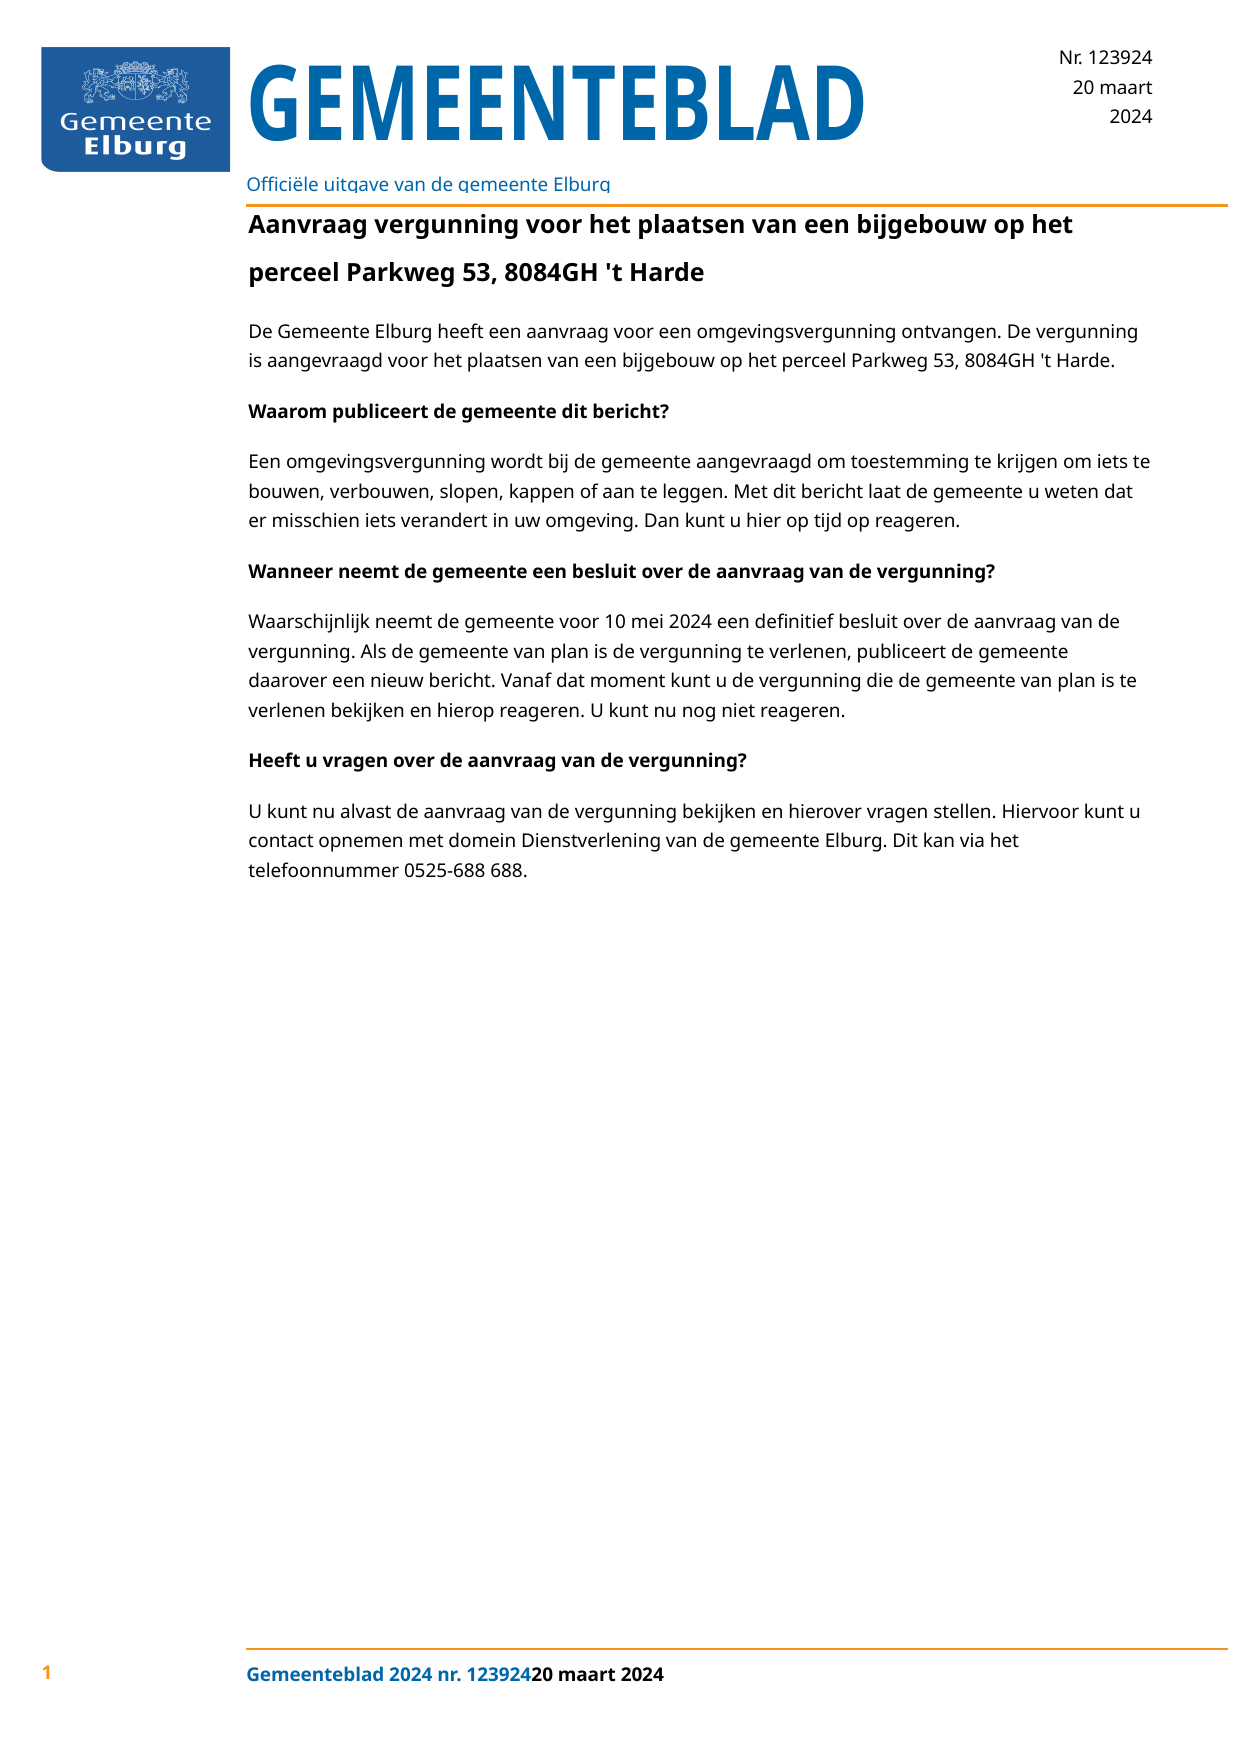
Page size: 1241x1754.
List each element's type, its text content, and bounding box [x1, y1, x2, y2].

text Waarschijnlijk neemt de gemeente voor 10 mei 2024 een definitief besluit over de aanvraag van de vergunning. Als de gemeente van plan is de vergunning te verlenen, publiceert de gemeente daarover een nieuw bericht. Vanaf dat moment kunt u de vergunning die de gemeente van plan is te verlenen bekijken en hierop reageren. U kunt nu nog niet reageren. [248, 608, 1152, 723]
picture [41, 47, 231, 172]
text Heeft u vragen over de aanvraag van de vergunning? [248, 747, 1152, 773]
text Waarom publiceert de gemeente dit bericht? [248, 398, 1152, 424]
text Een omgevingsvergunning wordt bij de gemeente aangevraagd om toestemming te krijgen om iets te bouwen, verbouwen, slopen, kappen of aan te leggen. Met dit bericht laat de gemeente u weten dat er misschien iets verandert in uw omgeving. Dan kunt u hier op tijd op reageren. [248, 448, 1152, 533]
text Wanneer neemt de gemeente een besluit over de aanvraag van de vergunning? [248, 558, 1152, 584]
text U kunt nu alvast de aanvraag van de vergunning bekijken en hierover vragen stellen. Hiervoor kunt u contact opnemen met domein Dienstverlening van de gemeente Elburg. Dit kan via het telefoonnummer 0525-688 688. [248, 798, 1152, 883]
text Aanvraag vergunning voor het plaatsen van een bijgebouw op het perceel Parkweg 53, 8084GH 't Harde [248, 207, 1152, 288]
text De Gemeente Elburg heeft een aanvraag voor een omgevingsvergunning ontvangen. De vergunning is aangevraagd voor het plaatsen van een bijgebouw op het perceel Parkweg 53, 8084GH 't Harde. [248, 318, 1152, 373]
